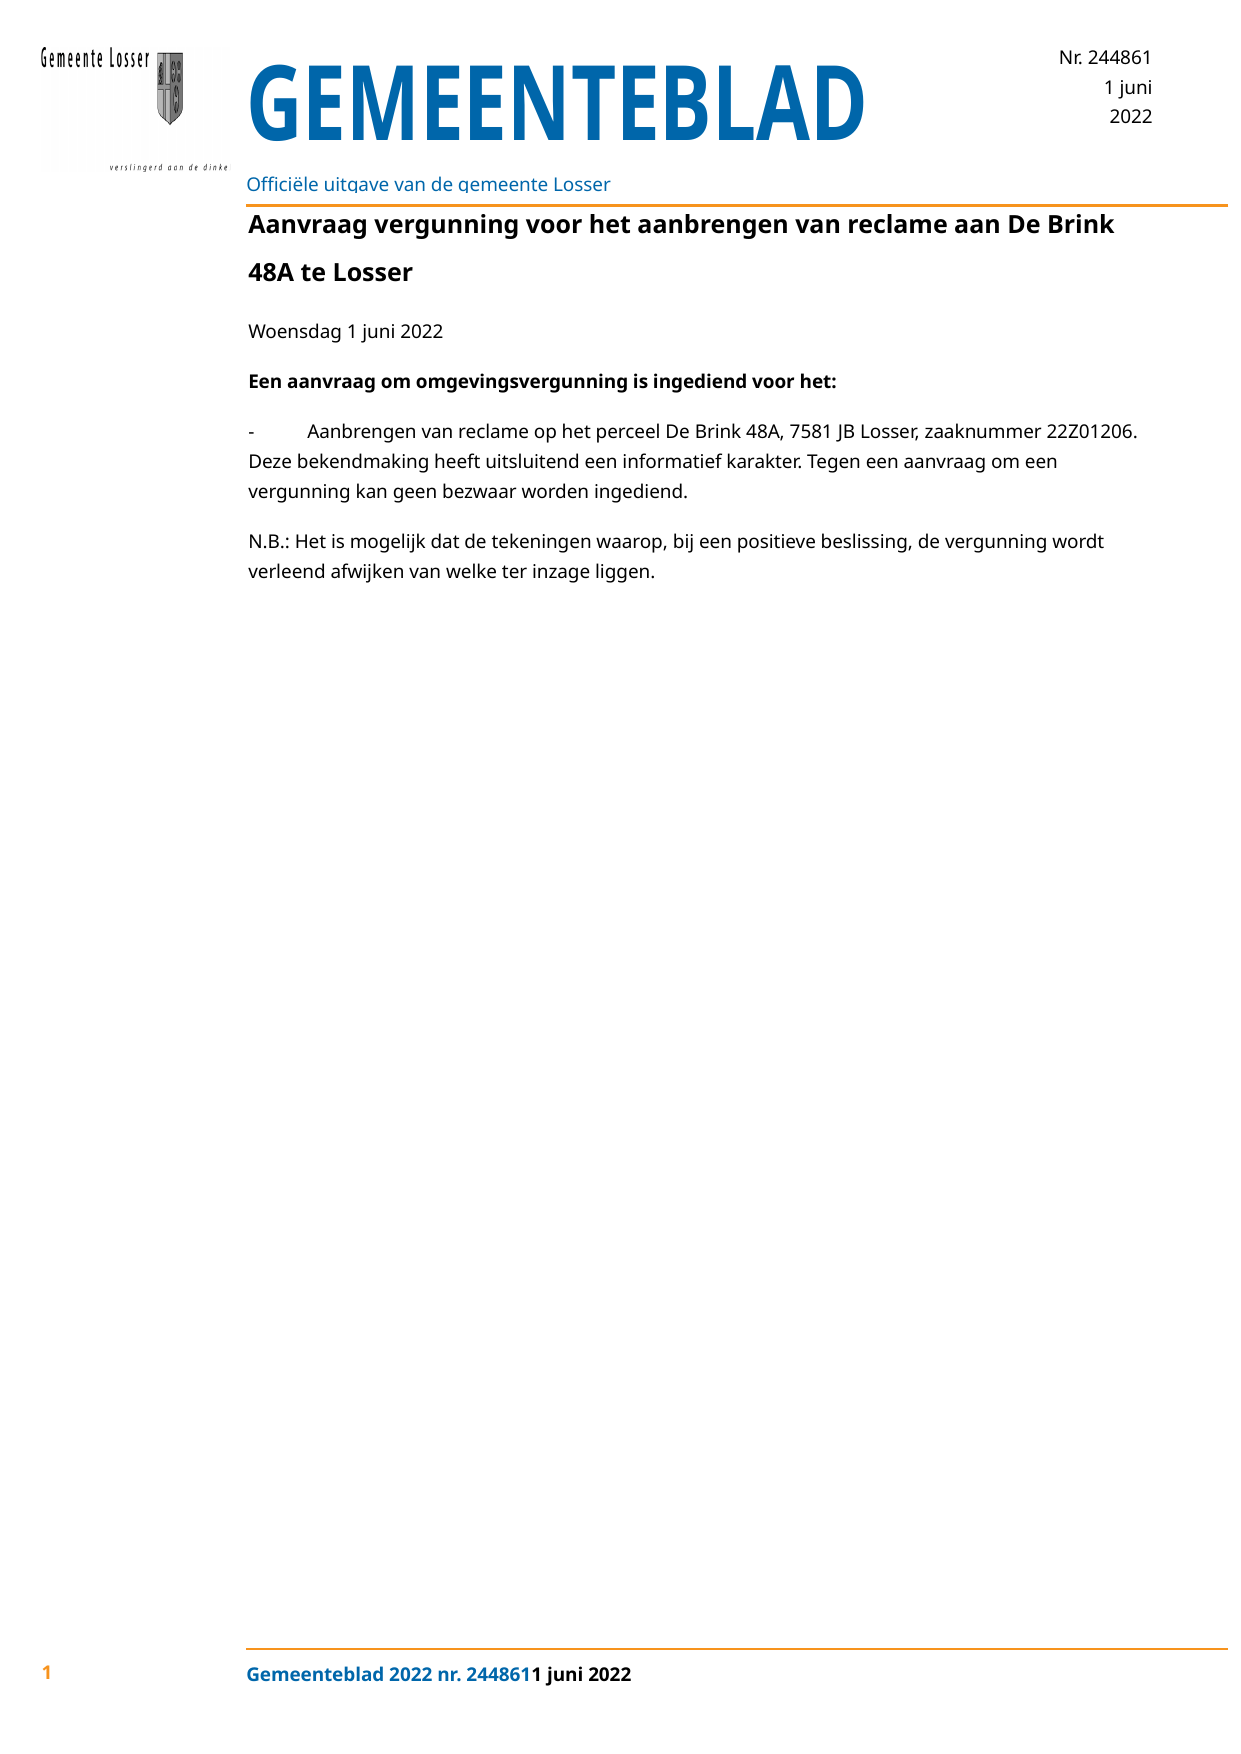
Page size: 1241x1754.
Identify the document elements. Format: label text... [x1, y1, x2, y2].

picture [41, 47, 231, 172]
text Deze bekendmaking heeft uitsluitend een informatief karakter. Tegen een aanvraag om een vergunning kan geen bezwaar worden ingediend. [248, 448, 1152, 504]
text Aanvraag vergunning voor het aanbrengen van reclame aan De Brink 48A te Losser [248, 207, 1152, 288]
text N.B.: Het is mogelijk dat de tekeningen waarop, bij een positieve beslissing, de vergunning wordt verleend afwijken van welke ter inzage liggen. [248, 528, 1152, 584]
text Een aanvraag om omgevingsvergunning is ingediend voor het: [248, 368, 1152, 394]
list Aanbrengen van reclame op het perceel De Brink 48A, 7581 JB Losser, zaaknummer 22Z01206. [248, 419, 1152, 444]
text Woensdag 1 juni 2022 [248, 318, 1152, 344]
